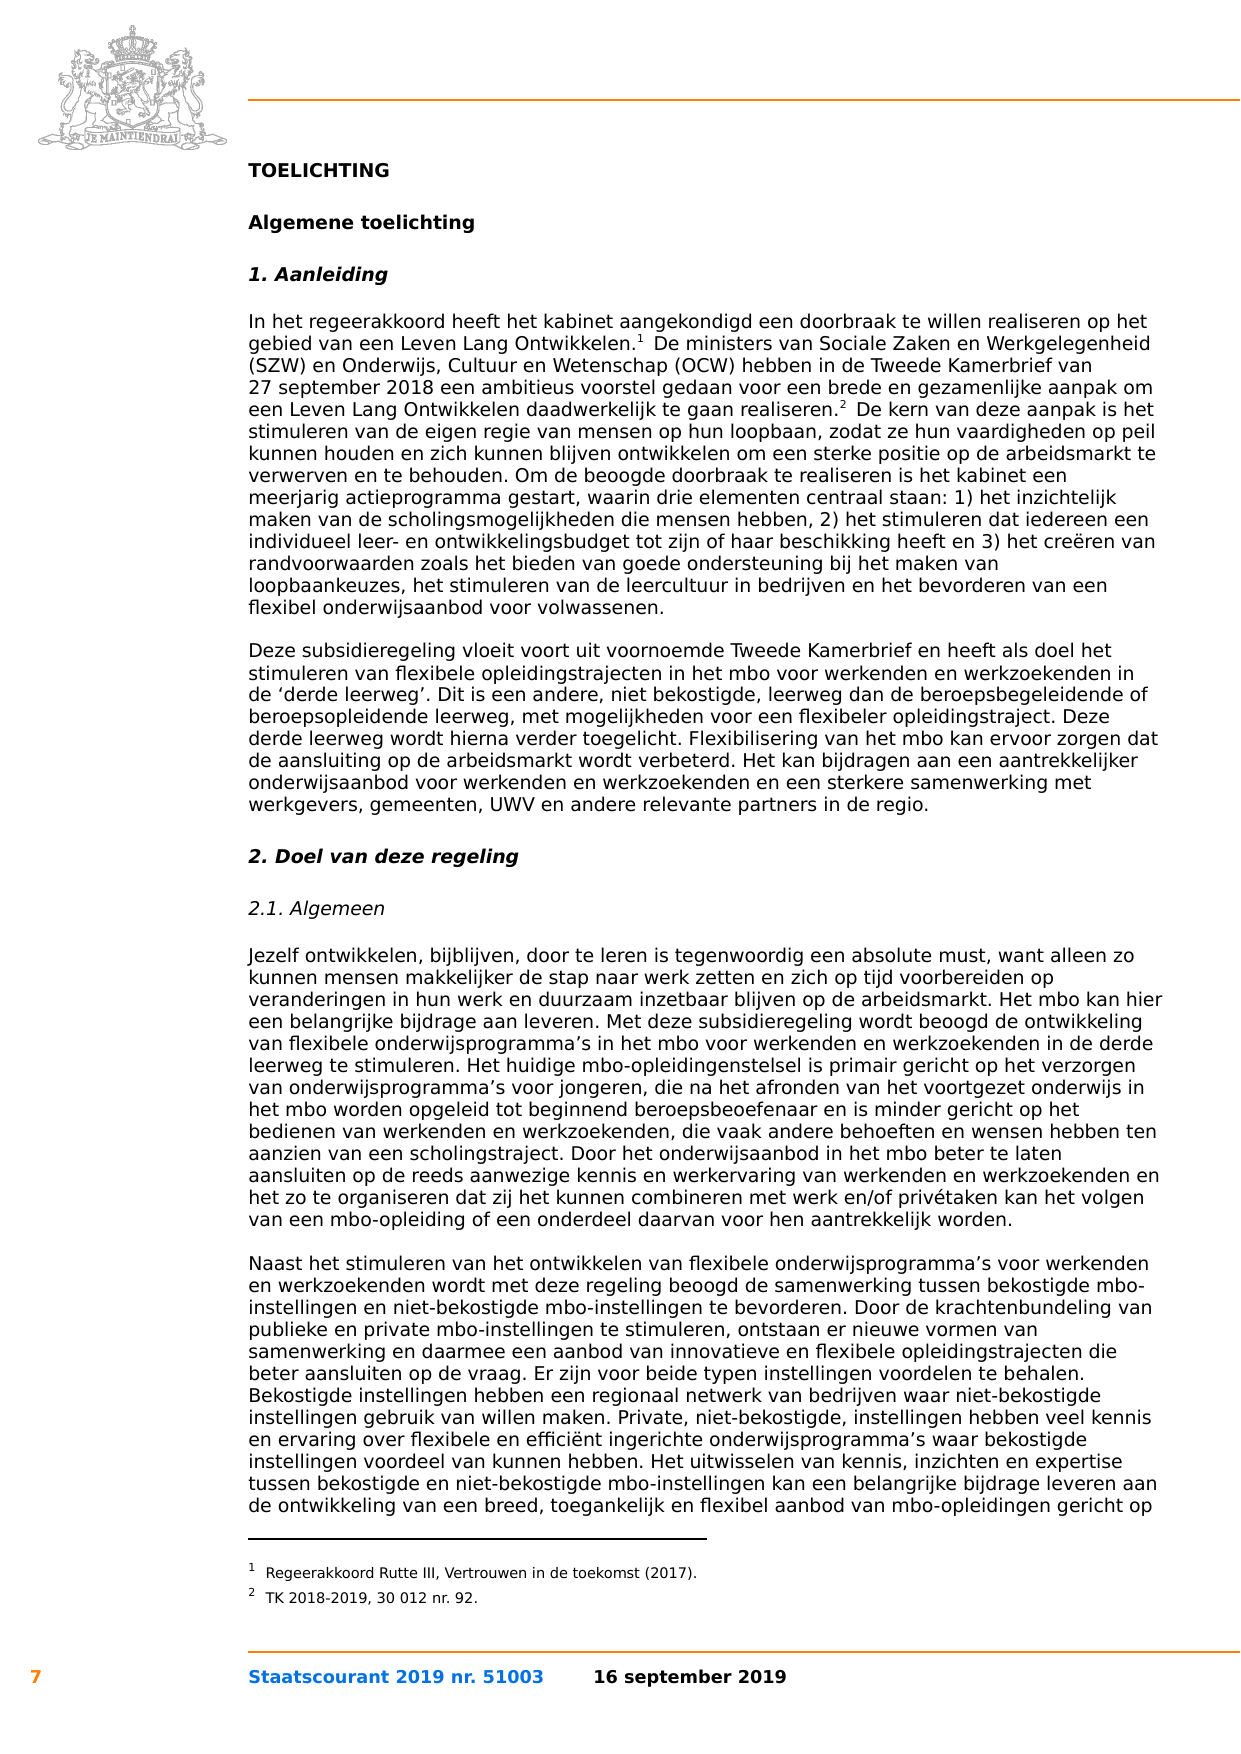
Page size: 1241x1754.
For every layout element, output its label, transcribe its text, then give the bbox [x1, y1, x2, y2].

text Jezelf ontwikkelen, bijblijven, door te leren is tegenwoordig een absolute must, want alleen zo kunnen mensen makkelijker de stap naar werk zetten en zich op tijd voorbereiden op veranderingen in hun werk en duurzaam inzetbaar blijven op de arbeidsmarkt. Het mbo kan hier een belangrijke bijdrage aan leveren. Met deze subsidieregeling wordt beoogd de ontwikkeling van flexibele onderwijsprogramma’s in het mbo voor werkenden en werkzoekenden in de derde leerweg te stimuleren. Het huidige mbo-opleidingenstelsel is primair gericht op het verzorgen van onderwijsprogramma’s voor jongeren, die na het afronden van het voortgezet onderwijs in het mbo worden opgeleid tot beginnend beroepsbeoefenaar en is minder gericht op het bedienen van werkenden en werkzoekenden, die vaak andere behoeften en wensen hebben ten aanzien van een scholingstraject. Door het onderwijsaanbod in het mbo beter te laten aansluiten op de reeds aanwezige kennis en werkervaring van werkenden en werkzoekenden en het zo te organiseren dat zij het kunnen combineren met werk en/of privétaken kan het volgen van een mbo-opleiding of een onderdeel daarvan voor hen aantrekkelijk worden. [248, 945, 1163, 1231]
text Naast het stimuleren van het ontwikkelen van flexibele onderwijsprogramma’s voor werkenden en werkzoekenden wordt met deze regeling beoogd de samenwerking tussen bekostigde mbo-instellingen en niet-bekostigde mbo-instellingen te bevorderen. Door de krachtenbundeling van publieke en private mbo-instellingen te stimuleren, ontstaan er nieuwe vormen van samenwerking en daarmee een aanbod van innovatieve en flexibele opleidingstrajecten die beter aansluiten op de vraag. Er zijn voor beide typen instellingen voordelen te behalen. Bekostigde instellingen hebben een regionaal netwerk van bedrijven waar niet-bekostigde instellingen gebruik van willen maken. Private, niet-bekostigde, instellingen hebben veel kennis en ervaring over flexibele en efficiënt ingerichte onderwijsprogramma’s waar bekostigde instellingen voordeel van kunnen hebben. Het uitwisselen van kennis, inzichten en expertise tussen bekostigde en niet-bekostigde mbo-instellingen kan een belangrijke bijdrage leveren aan de ontwikkeling van een breed, toegankelijk en flexibel aanbod van mbo-opleidingen gericht op [248, 1253, 1163, 1517]
picture [38, 25, 227, 150]
subtitle Algemene toelichting [248, 212, 1163, 234]
subtitle TOELICHTING [248, 160, 1163, 182]
text TK 2018-2019, 30 012 nr. 92. [248, 1586, 1163, 1608]
text Regeerakkoord Rutte III, Vertrouwen in de toekomst (2017). [248, 1561, 1163, 1583]
text Deze subsidieregeling vloeit voort uit voornoemde Tweede Kamerbrief en heeft als doel het stimuleren van flexibele opleidingstrajecten in het mbo voor werkenden en werkzoekenden in de ‘derde leerweg’. Dit is een andere, niet bekostigde, leerweg dan de beroepsbegeleidende of beroepsopleidende leerweg, met mogelijkheden voor een flexibeler opleidingstraject. Deze derde leerweg wordt hierna verder toegelicht. Flexibilisering van het mbo kan ervoor zorgen dat de aansluiting op de arbeidsmarkt wordt verbeterd. Het kan bijdragen aan een aantrekkelijker onderwijsaanbod voor werkenden en werkzoekenden en een sterkere samenwerking met werkgevers, gemeenten, UWV en andere relevante partners in de regio. [248, 640, 1163, 816]
subtitle 2.1. Algemeen [248, 898, 1163, 920]
text In het regeerakkoord heeft het kabinet aangekondigd een doorbraak te willen realiseren op het gebied van een Leven Lang Ontwikkelen. De ministers van Sociale Zaken en Werkgelegenheid (SZW) en Onderwijs, Cultuur en Wetenschap (OCW) hebben in de Tweede Kamerbrief van 27 september 2018 een ambitieus voorstel gedaan voor een brede en gezamenlijke aanpak om een Leven Lang Ontwikkelen daadwerkelijk te gaan realiseren. De kern van deze aanpak is het stimuleren van de eigen regie van mensen op hun loopbaan, zodat ze hun vaardigheden op peil kunnen houden en zich kunnen blijven ontwikkelen om een sterke positie op de arbeidsmarkt te verwerven en te behouden. Om de beoogde doorbraak te realiseren is het kabinet een meerjarig actieprogramma gestart, waarin drie elementen centraal staan: 1) het inzichtelijk maken van de scholingsmogelijkheden die mensen hebben, 2) het stimuleren dat iedereen een individueel leer- en ontwikkelingsbudget tot zijn of haar beschikking heeft en 3) het creëren van randvoorwaarden zoals het bieden van goede ondersteuning bij het maken van loopbaankeuzes, het stimuleren van de leercultuur in bedrijven en het bevorderen van een flexibel onderwijsaanbod voor volwassenen. [248, 311, 1163, 618]
subtitle 1. Aanleiding [248, 264, 1163, 286]
subtitle 2. Doel van deze regeling [248, 846, 1163, 868]
